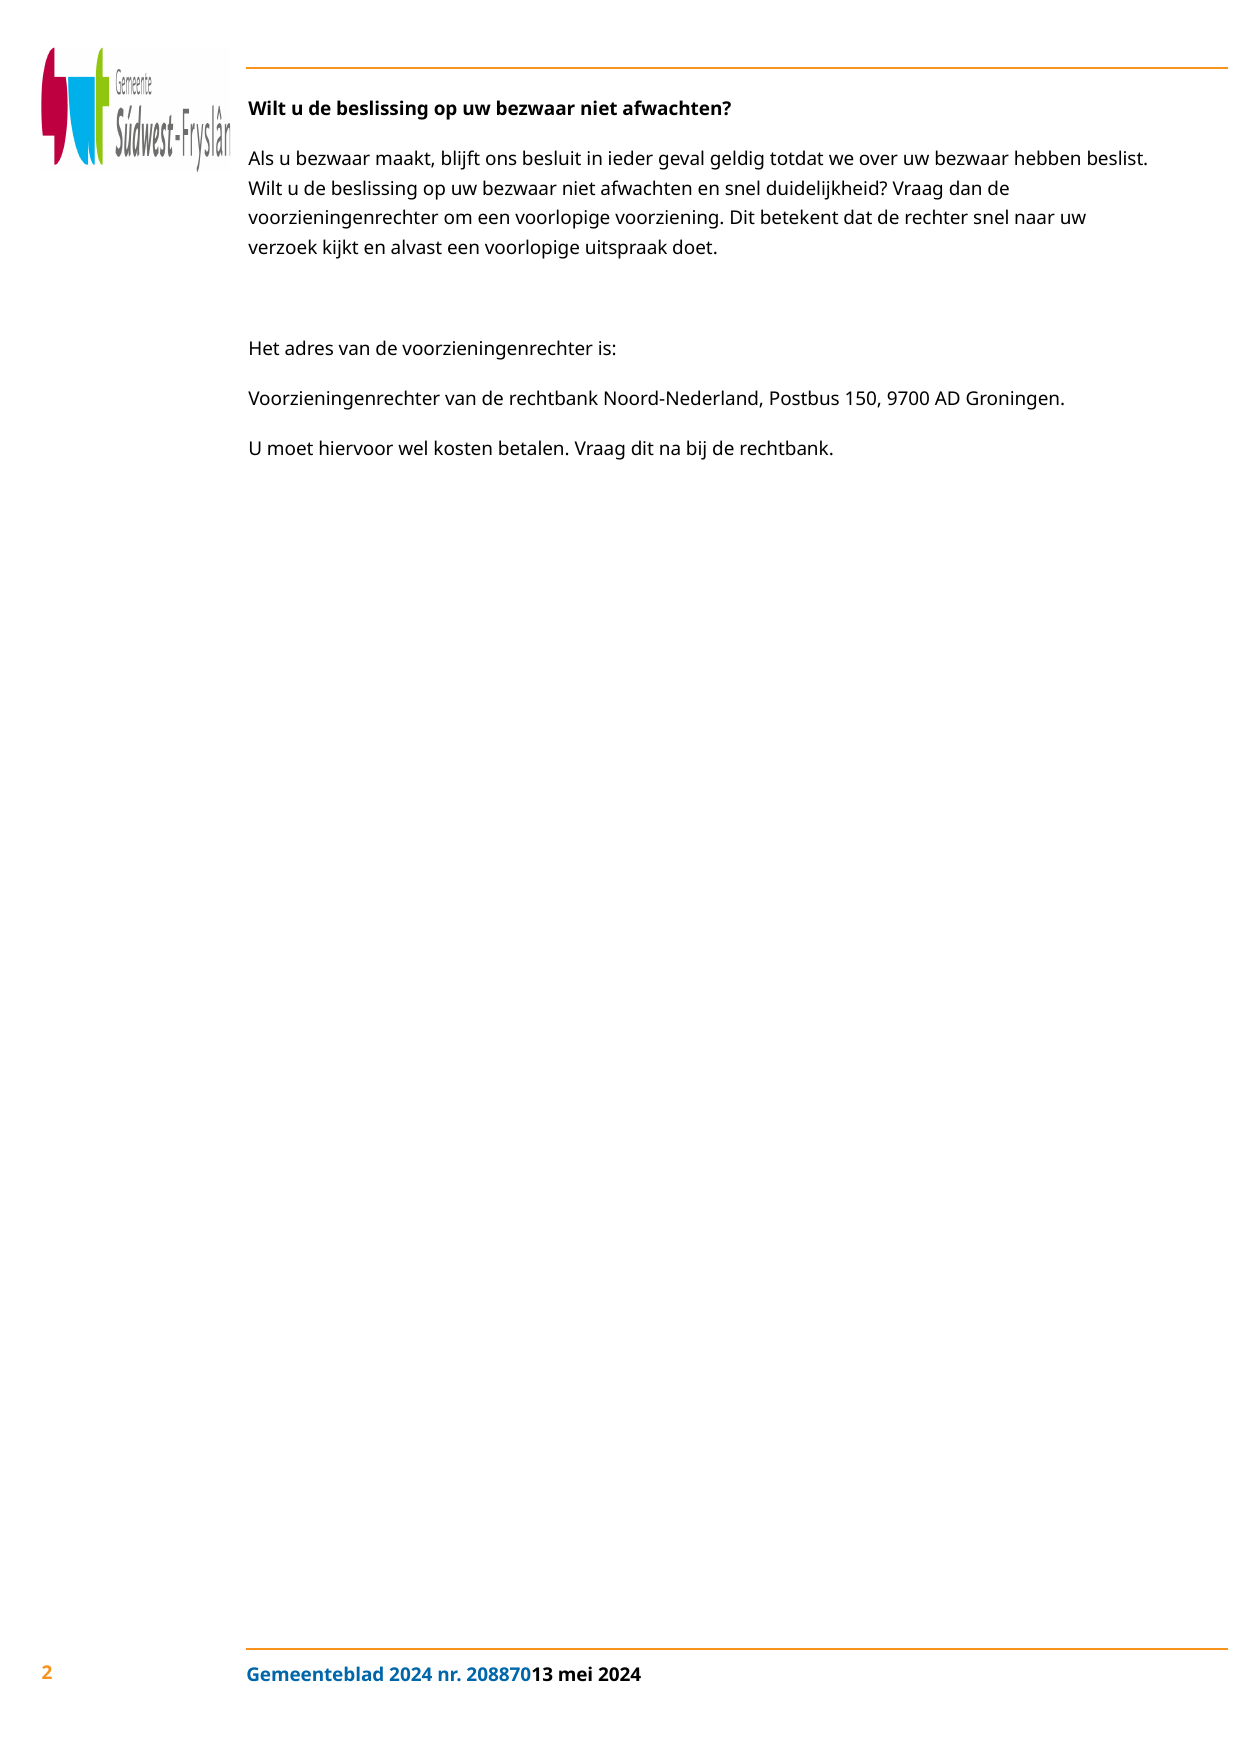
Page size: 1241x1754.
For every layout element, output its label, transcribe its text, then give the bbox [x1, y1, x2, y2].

text Voorzieningenrechter van de rechtbank Noord-Nederland, Postbus 150, 9700 AD Groningen. [248, 385, 1152, 411]
text Het adres van de voorzieningenrechter is: [248, 335, 1152, 361]
text Wilt u de beslissing op uw bezwaar niet afwachten? [248, 95, 1152, 121]
text U moet hiervoor wel kosten betalen. Vraag dit na bij de rechtbank. [248, 436, 1152, 461]
picture [41, 47, 231, 172]
text Als u bezwaar maakt, blijft ons besluit in ieder geval geldig totdat we over uw bezwaar hebben beslist. Wilt u de beslissing op uw bezwaar niet afwachten en snel duidelijkheid? Vraag dan de voorzieningenrechter om een voorlopige voorziening. Dit betekent dat de rechter snel naar uw verzoek kijkt en alvast een voorlopige uitspraak doet. [248, 145, 1152, 260]
